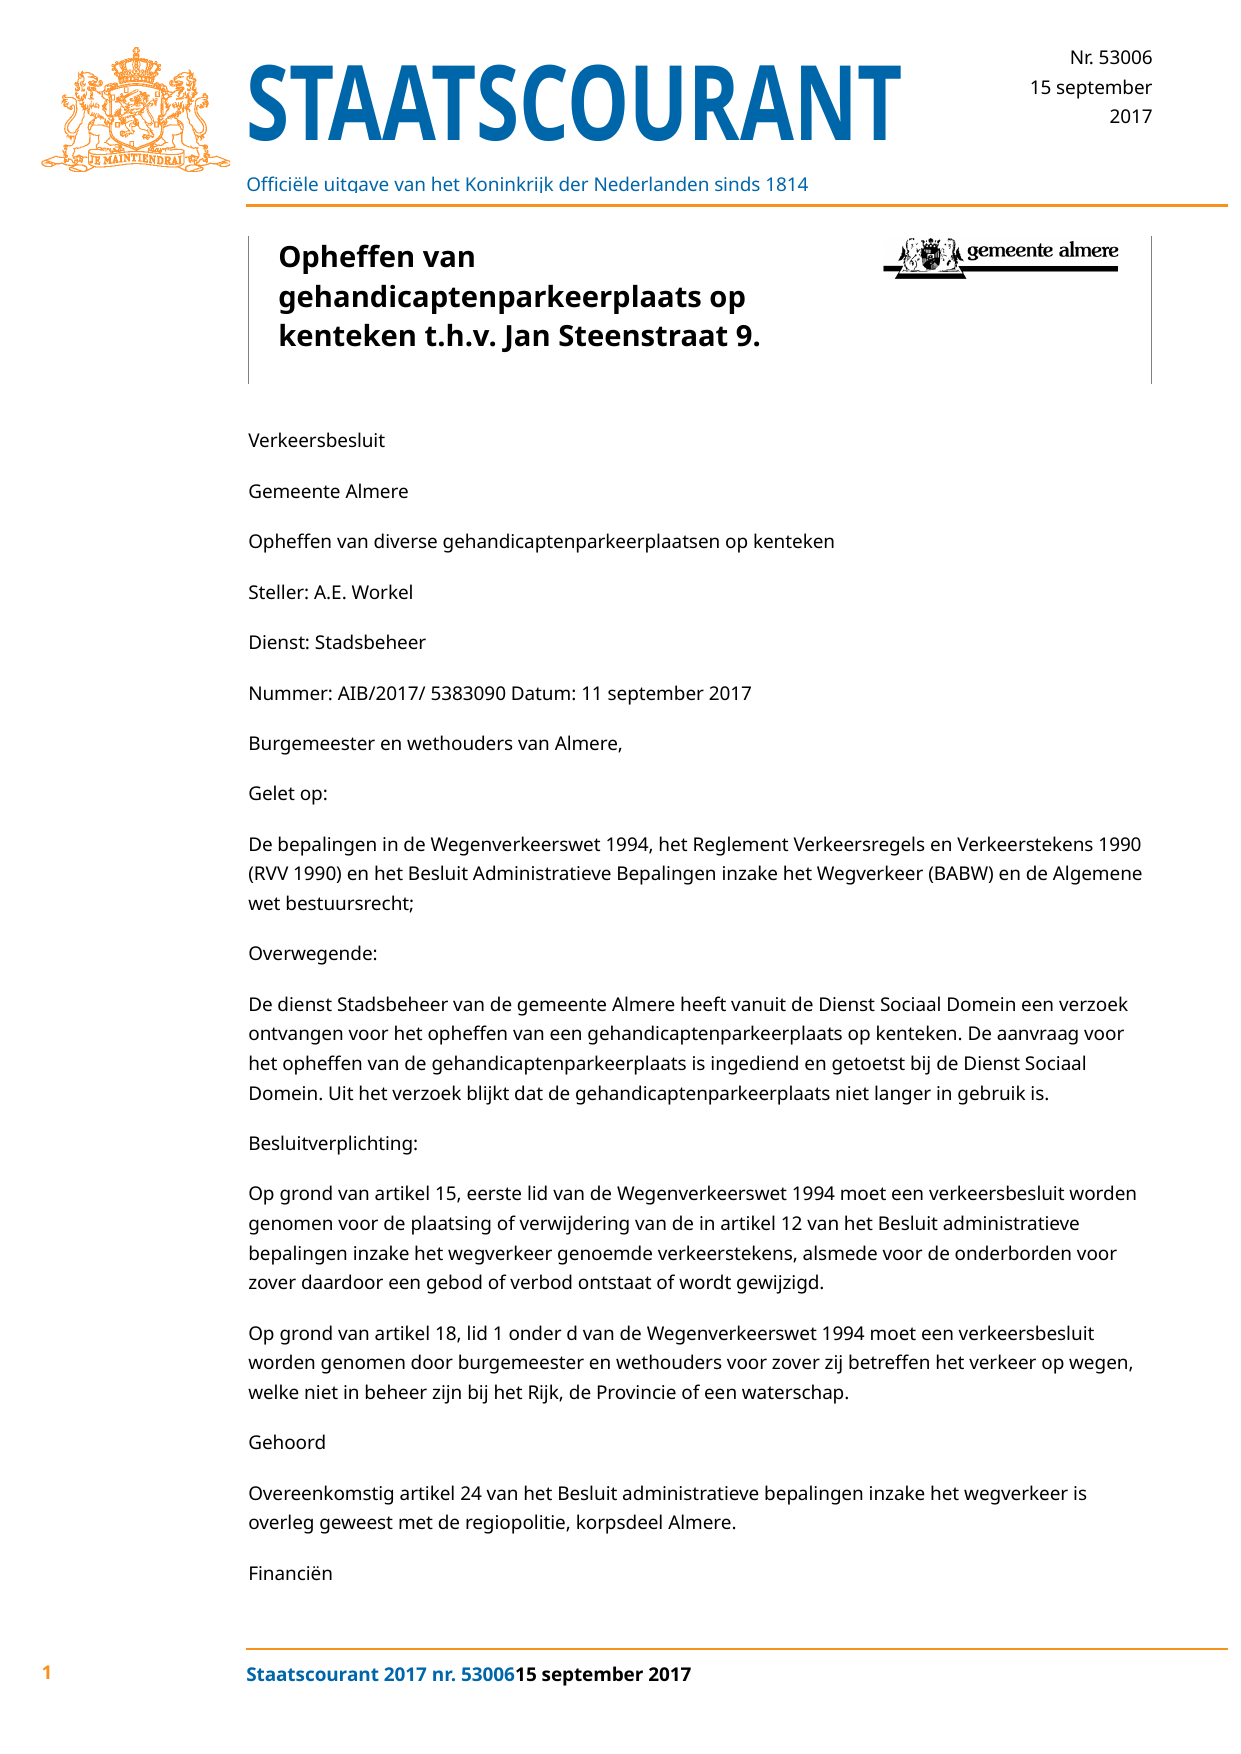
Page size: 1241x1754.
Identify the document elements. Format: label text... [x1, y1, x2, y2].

text De bepalingen in de Wegenverkeerswet 1994, het Reglement Verkeersregels en Verkeerstekens 1990 (RVV 1990) en het Besluit Administratieve Bepalingen inzake het Wegverkeer (BABW) en de Algemene wet bestuursrecht; [248, 831, 1152, 916]
text Opheffen van diverse gehandicaptenparkeerplaatsen op kenteken [248, 528, 1152, 554]
text Gelet op: [248, 781, 1152, 806]
picture [41, 47, 231, 172]
text Gehoord [248, 1429, 1152, 1455]
table_header [850, 236, 1151, 384]
text De dienst Stadsbeheer van de gemeente Almere heeft vanuit de Dienst Sociaal Domein een verzoek ontvangen voor het opheffen van een gehandicaptenparkeerplaats op kenteken. De aanvraag voor het opheffen van de gehandicaptenparkeerplaats is ingediend en getoetst bij de Dienst Sociaal Domein. Uit het verzoek blijkt dat de gehandicaptenparkeerplaats niet langer in gebruik is. [248, 991, 1152, 1105]
text Op grond van artikel 18, lid 1 onder d van de Wegenverkeerswet 1994 moet een verkeersbesluit worden genomen door burgemeester en wethouders voor zover zij betreffen het verkeer op wegen, welke niet in beheer zijn bij het Rijk, de Provincie of een waterschap. [248, 1320, 1152, 1404]
table_header Opheffen van gehandicaptenparkeerplaats op kenteken t.h.v. Jan Steenstraat 9. [249, 236, 850, 384]
text Gemeente Almere [248, 478, 1152, 504]
text Verkeersbesluit [248, 428, 1152, 453]
text Op grond van artikel 15, eerste lid van de Wegenverkeerswet 1994 moet een verkeersbesluit worden genomen voor de plaatsing of verwijdering van de in artikel 12 van het Besluit administratieve bepalingen inzake het wegverkeer genoemde verkeerstekens, alsmede voor de onderborden voor zover daardoor een gebod of verbod ontstaat of wordt gewijzigd. [248, 1181, 1152, 1295]
text Dienst: Stadsbeheer [248, 629, 1152, 655]
text Nummer: AIB/2017/ 5383090 Datum: 11 september 2017 [248, 680, 1152, 705]
picture [882, 236, 1119, 281]
text Overwegende: [248, 941, 1152, 966]
text Steller: A.E. Workel [248, 579, 1152, 604]
text Overeenkomstig artikel 24 van het Besluit administratieve bepalingen inzake het wegverkeer is overleg geweest met de regiopolitie, korpsdeel Almere. [248, 1480, 1152, 1535]
text Burgemeester en wethouders van Almere, [248, 730, 1152, 756]
text Besluitverplichting: [248, 1130, 1152, 1156]
text Financiën [248, 1560, 1152, 1585]
